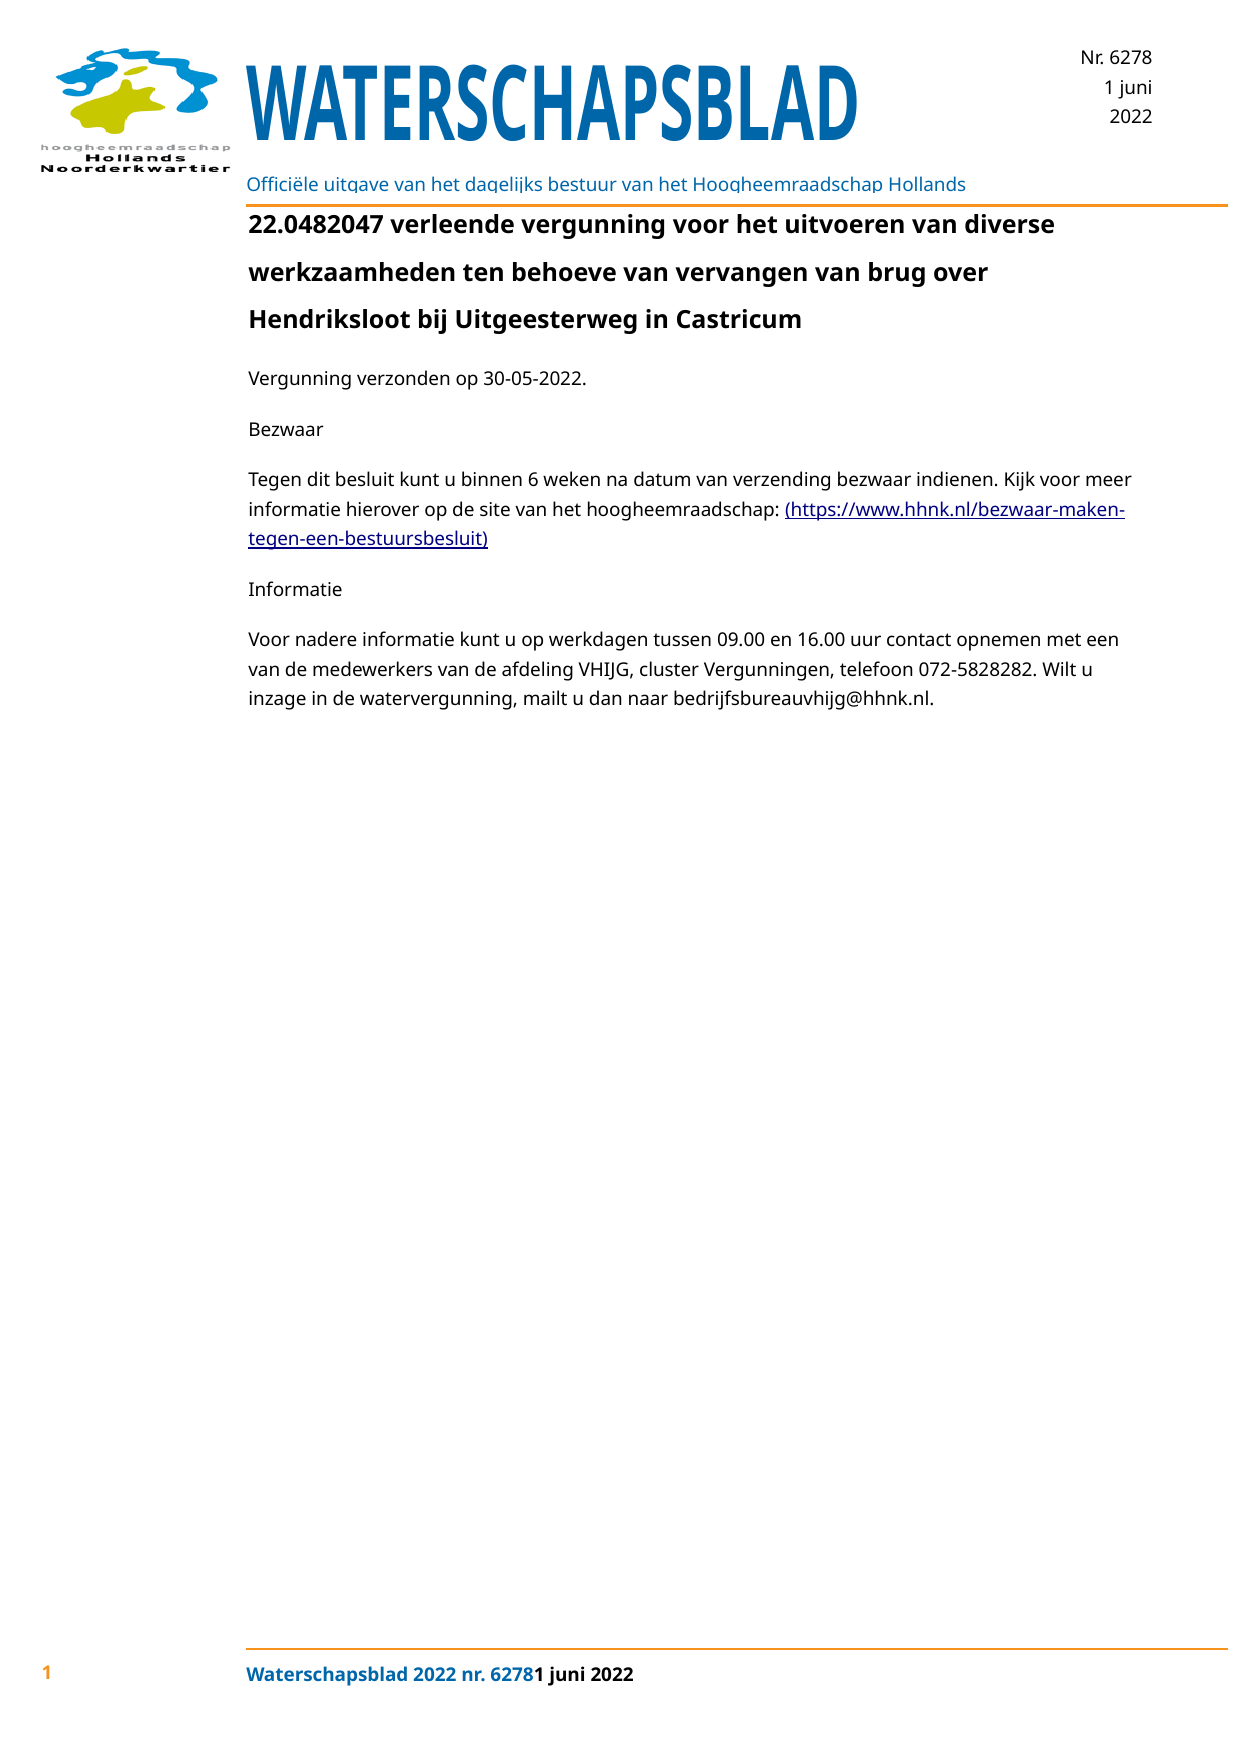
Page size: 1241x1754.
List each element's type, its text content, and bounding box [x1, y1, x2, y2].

text Informatie [248, 576, 1152, 602]
text Bezwaar [248, 416, 1152, 442]
picture [41, 47, 231, 172]
text Voor nadere informatie kunt u op werkdagen tussen 09.00 en 16.00 uur contact opnemen met een van de medewerkers van de afdeling VHIJG, cluster Vergunningen, telefoon 072-5828282. Wilt u inzage in de watervergunning, mailt u dan naar bedrijfsbureauvhijg@hhnk.nl. [248, 626, 1152, 711]
text Tegen dit besluit kunt u binnen 6 weken na datum van verzending bezwaar indienen. Kijk voor meer informatie hierover op de site van het hoogheemraadschap: (https://www.hhnk.nl/bezwaar-maken-tegen-een-bestuursbesluit) [248, 466, 1152, 551]
text 22.0482047 verleende vergunning voor het uitvoeren van diverse werkzaamheden ten behoeve van vervangen van brug over Hendriksloot bij Uitgeesterweg in Castricum [248, 207, 1152, 336]
text Vergunning verzonden op 30-05-2022. [248, 366, 1152, 391]
